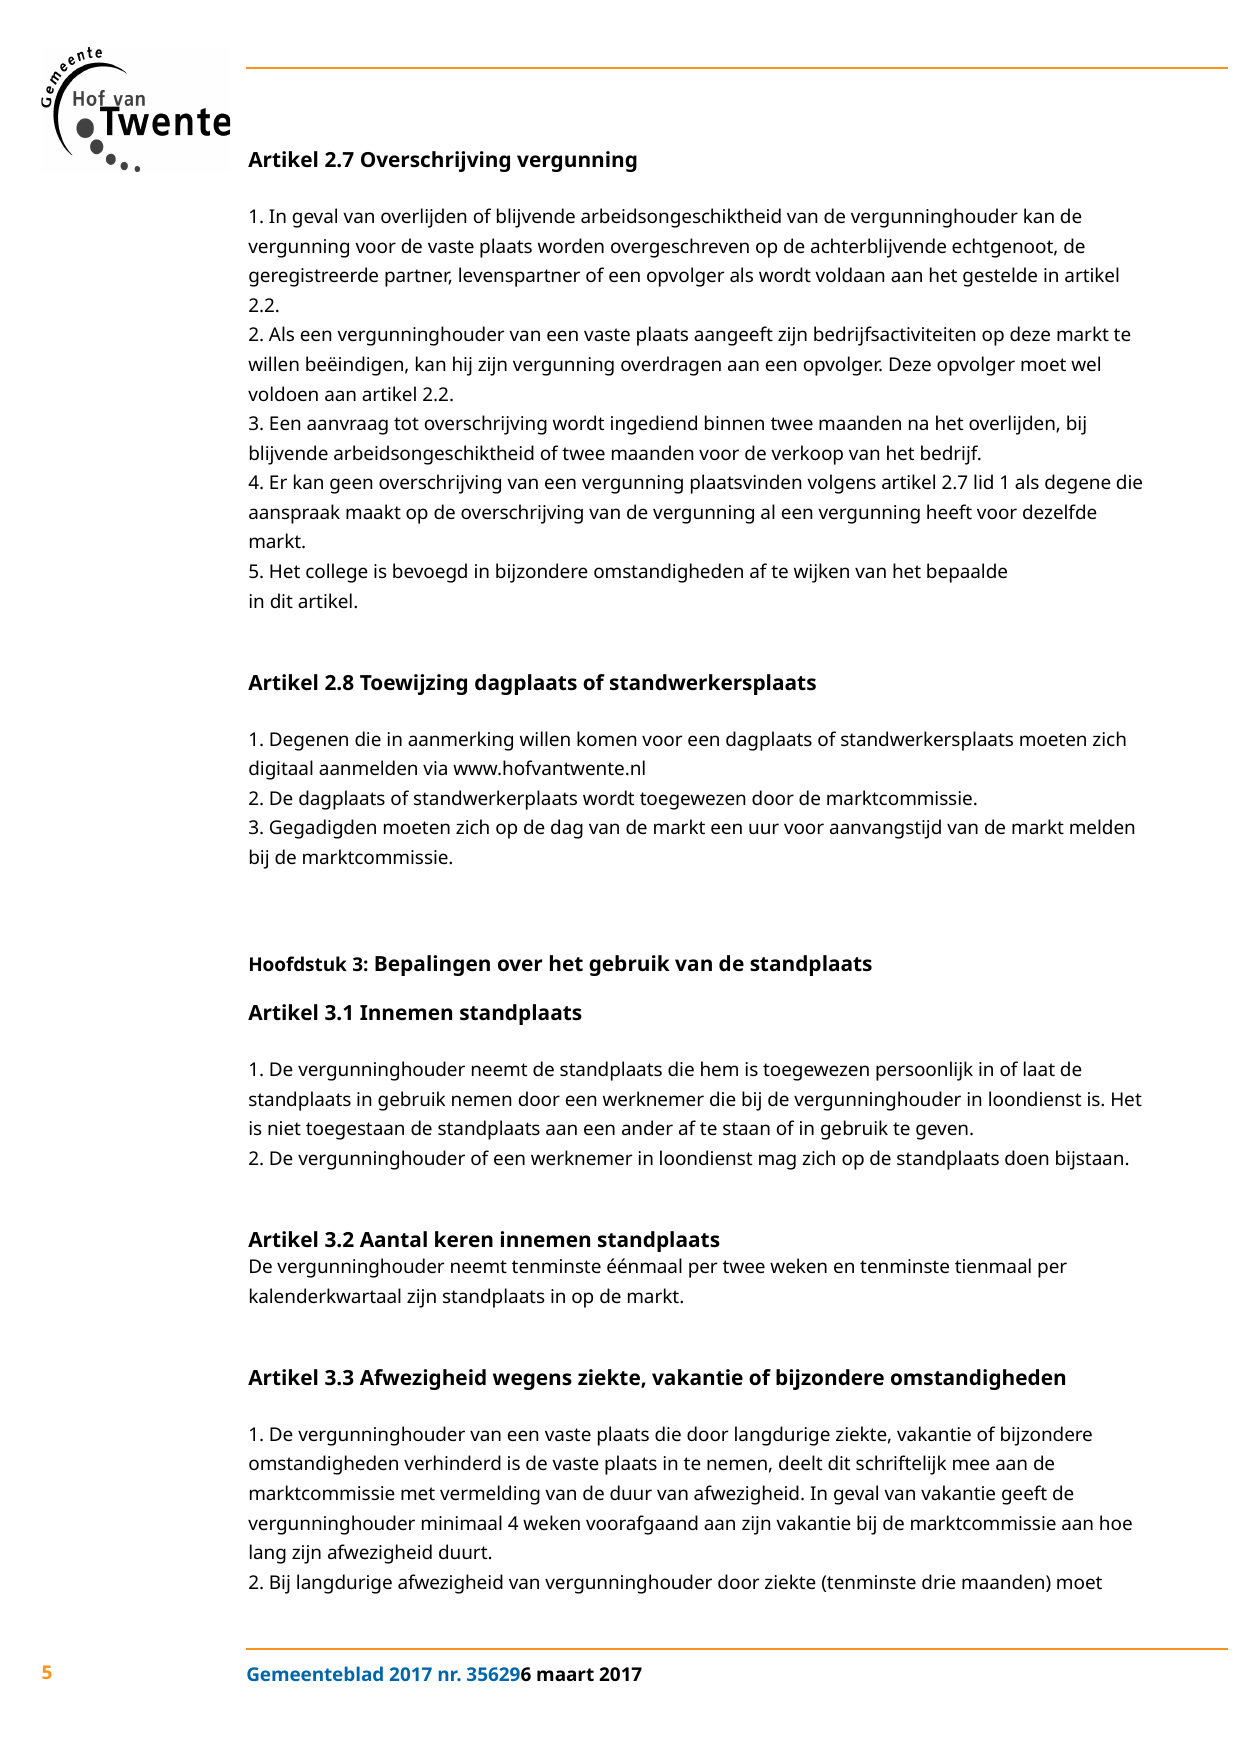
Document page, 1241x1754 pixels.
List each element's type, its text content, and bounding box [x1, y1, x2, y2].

text 1. Degenen die in aanmerking willen komen voor een dagplaats of standwerkersplaats moeten zich digitaal aanmelden via www.hofvantwente.nl [248, 726, 1152, 781]
text 2. Bij langdurige afwezigheid van vergunninghouder door ziekte (tenminste drie maanden) moet [248, 1569, 1152, 1595]
text 1. De vergunninghouder van een vaste plaats die door langdurige ziekte, vakantie of bijzondere omstandigheden verhinderd is de vaste plaats in te nemen, deelt dit schriftelijk mee aan de marktcommissie met vermelding van de duur van afwezigheid. In geval van vakantie geeft de vergunninghouder minimaal 4 weken voorafgaand aan zijn vakantie bij de marktcommissie aan hoe lang zijn afwezigheid duurt. [248, 1421, 1152, 1565]
text 1. De vergunninghouder neemt de standplaats die hem is toegewezen persoonlijk in of laat de standplaats in gebruik nemen door een werknemer die bij de vergunninghouder in loondienst is. Het is niet toegestaan de standplaats aan een ander af te staan of in gebruik te geven. [248, 1056, 1152, 1141]
text in dit artikel. [248, 588, 1152, 613]
text De vergunninghouder neemt tenminste éénmaal per twee weken en tenminste tienmaal per kalenderkwartaal zijn standplaats in op de markt. [248, 1253, 1152, 1309]
text 5. Het college is bevoegd in bijzondere omstandigheden af te wijken van het bepaalde [248, 558, 1152, 584]
text Artikel 3.2 Aantal keren innemen standplaats [248, 1225, 1152, 1253]
text Hoofdstuk 3: Bepalingen over het gebruik van de standplaats [248, 949, 1152, 977]
text 3. Gegadigden moeten zich op de dag van de markt een uur voor aanvangstijd van de markt melden bij de marktcommissie. [248, 814, 1152, 870]
text Artikel 2.8 Toewijzing dagplaats of standwerkersplaats [248, 668, 1152, 696]
text 4. Er kan geen overschrijving van een vergunning plaatsvinden volgens artikel 2.7 lid 1 als degene die aanspraak maakt op de overschrijving van de vergunning al een vergunning heeft voor dezelfde markt. [248, 469, 1152, 554]
text Artikel 3.3 Afwezigheid wegens ziekte, vakantie of bijzondere omstandigheden [248, 1363, 1152, 1391]
text 2. De dagplaats of standwerkerplaats wordt toegewezen door de marktcommissie. [248, 785, 1152, 811]
text Artikel 3.1 Innemen standplaats [248, 998, 1152, 1027]
text 3. Een aanvraag tot overschrijving wordt ingediend binnen twee maanden na het overlijden, bij blijvende arbeidsongeschiktheid of twee maanden voor de verkoop van het bedrijf. [248, 410, 1152, 466]
text 2. Als een vergunninghouder van een vaste plaats aangeeft zijn bedrijfsactiviteiten op deze markt te willen beëindigen, kan hij zijn vergunning overdragen aan een opvolger. Deze opvolger moet wel voldoen aan artikel 2.2. [248, 322, 1152, 406]
text Artikel 2.7 Overschrijving vergunning [248, 145, 1152, 174]
text 2. De vergunninghouder of een werknemer in loondienst mag zich op de standplaats doen bijstaan. [248, 1145, 1152, 1171]
text 1. In geval van overlijden of blijvende arbeidsongeschiktheid van de vergunninghouder kan de vergunning voor de vaste plaats worden overgeschreven op de achterblijvende echtgenoot, de geregistreerde partner, levenspartner of een opvolger als wordt voldaan aan het gestelde in artikel 2.2. [248, 203, 1152, 318]
picture [41, 47, 231, 172]
